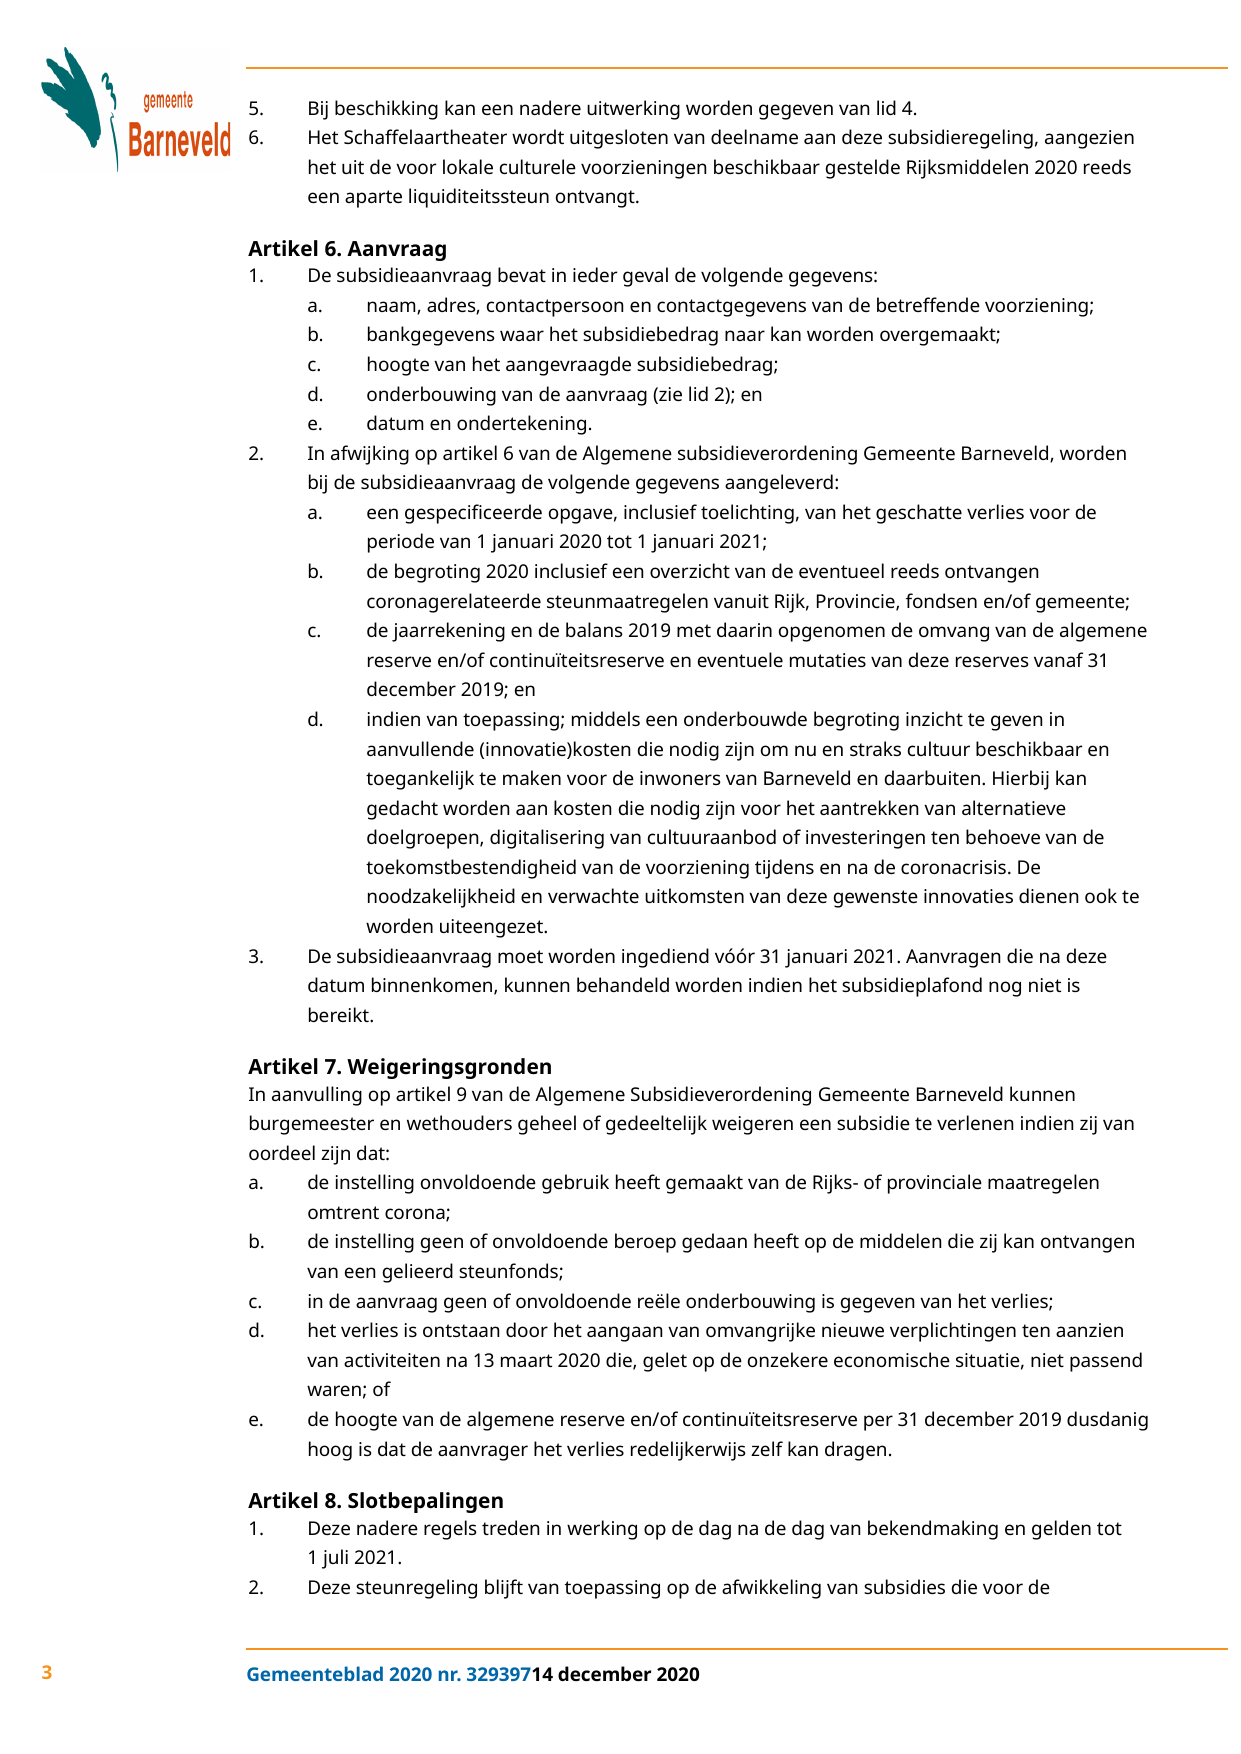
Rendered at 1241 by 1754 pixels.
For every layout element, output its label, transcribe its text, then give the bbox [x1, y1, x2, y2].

list datum en ondertekening. [307, 410, 1152, 436]
text In aanvulling op artikel 9 van de Algemene Subsidieverordening Gemeente Barneveld kunnen burgemeester en wethouders geheel of gedeeltelijk weigeren een subsidie te verlenen indien zij van oordeel zijn dat: [248, 1081, 1152, 1166]
text Artikel 7. Weigeringsgronden [248, 1052, 1152, 1081]
list De subsidieaanvraag moet worden ingediend vóór 31 januari 2021. Aanvragen die na deze datum binnenkomen, kunnen behandeld worden indien het subsidieplafond nog niet is bereikt. [248, 943, 1152, 1028]
text Artikel 6. Aanvraag [248, 234, 1152, 262]
list hoogte van het aangevraagde subsidiebedrag; [307, 351, 1152, 377]
list Bij beschikking kan een nadere uitwerking worden gegeven van lid 4. [248, 95, 1152, 121]
list de instelling geen of onvoldoende beroep gedaan heeft op de middelen die zij kan ontvangen van een gelieerd steunfonds; [248, 1229, 1152, 1284]
list Deze steunregeling blijft van toepassing op de afwikkeling van subsidies die voor de [248, 1574, 1152, 1599]
text Artikel 8. Slotbepalingen [248, 1486, 1152, 1515]
list Deze nadere regels treden in werking op de dag na de dag van bekendmaking en gelden tot 1 juli 2021. [248, 1515, 1152, 1570]
list naam, adres, contactpersoon en contactgegevens van de betreffende voorziening; [307, 292, 1152, 318]
list onderbouwing van de aanvraag (zie lid 2); en [307, 381, 1152, 406]
list in de aanvraag geen of onvoldoende reële onderbouwing is gegeven van het verlies; [248, 1288, 1152, 1314]
list indien van toepassing; middels een onderbouwde begroting inzicht te geven in aanvullende (innovatie)kosten die nodig zijn om nu en straks cultuur beschikbaar en toegankelijk te maken voor de inwoners van Barneveld en daarbuiten. Hierbij kan gedacht worden aan kosten die nodig zijn voor het aantrekken van alternatieve doelgroepen, digitalisering van cultuuraanbod of investeringen ten behoeve van de toekomstbestendigheid van de voorziening tijdens en na de coronacrisis. De noodzakelijkheid en verwachte uitkomsten van deze gewenste innovaties dienen ook te worden uiteengezet. [307, 706, 1152, 939]
picture [41, 47, 231, 172]
list de jaarrekening en de balans 2019 met daarin opgenomen de omvang van de algemene reserve en/of continuïteitsreserve en eventuele mutaties van deze reserves vanaf 31 december 2019; en [307, 617, 1152, 702]
list de hoogte van de algemene reserve en/of continuïteitsreserve per 31 december 2019 dusdanig hoog is dat de aanvrager het verlies redelijkerwijs zelf kan dragen. [248, 1406, 1152, 1462]
list het verlies is ontstaan door het aangaan van omvangrijke nieuwe verplichtingen ten aanzien van activiteiten na 13 maart 2020 die, gelet op de onzekere economische situatie, niet passend waren; of [248, 1317, 1152, 1402]
list de begroting 2020 inclusief een overzicht van de eventueel reeds ontvangen coronagerelateerde steunmaatregelen vanuit Rijk, Provincie, fondsen en/of gemeente; [307, 558, 1152, 613]
list Het Schaffelaartheater wordt uitgesloten van deelname aan deze subsidieregeling, aangezien het uit de voor lokale culturele voorzieningen beschikbaar gestelde Rijksmiddelen 2020 reeds een aparte liquiditeitssteun ontvangt. [248, 124, 1152, 209]
list bankgegevens waar het subsidiebedrag naar kan worden overgemaakt; [307, 322, 1152, 347]
list De subsidieaanvraag bevat in ieder geval de volgende gegevens: [248, 262, 1152, 288]
list de instelling onvoldoende gebruik heeft gemaakt van de Rijks- of provinciale maatregelen omtrent corona; [248, 1169, 1152, 1225]
list een gespecificeerde opgave, inclusief toelichting, van het geschatte verlies voor de periode van 1 januari 2020 tot 1 januari 2021; [307, 499, 1152, 554]
list In afwijking op artikel 6 van de Algemene subsidieverordening Gemeente Barneveld, worden bij de subsidieaanvraag de volgende gegevens aangeleverd: [248, 440, 1152, 495]
